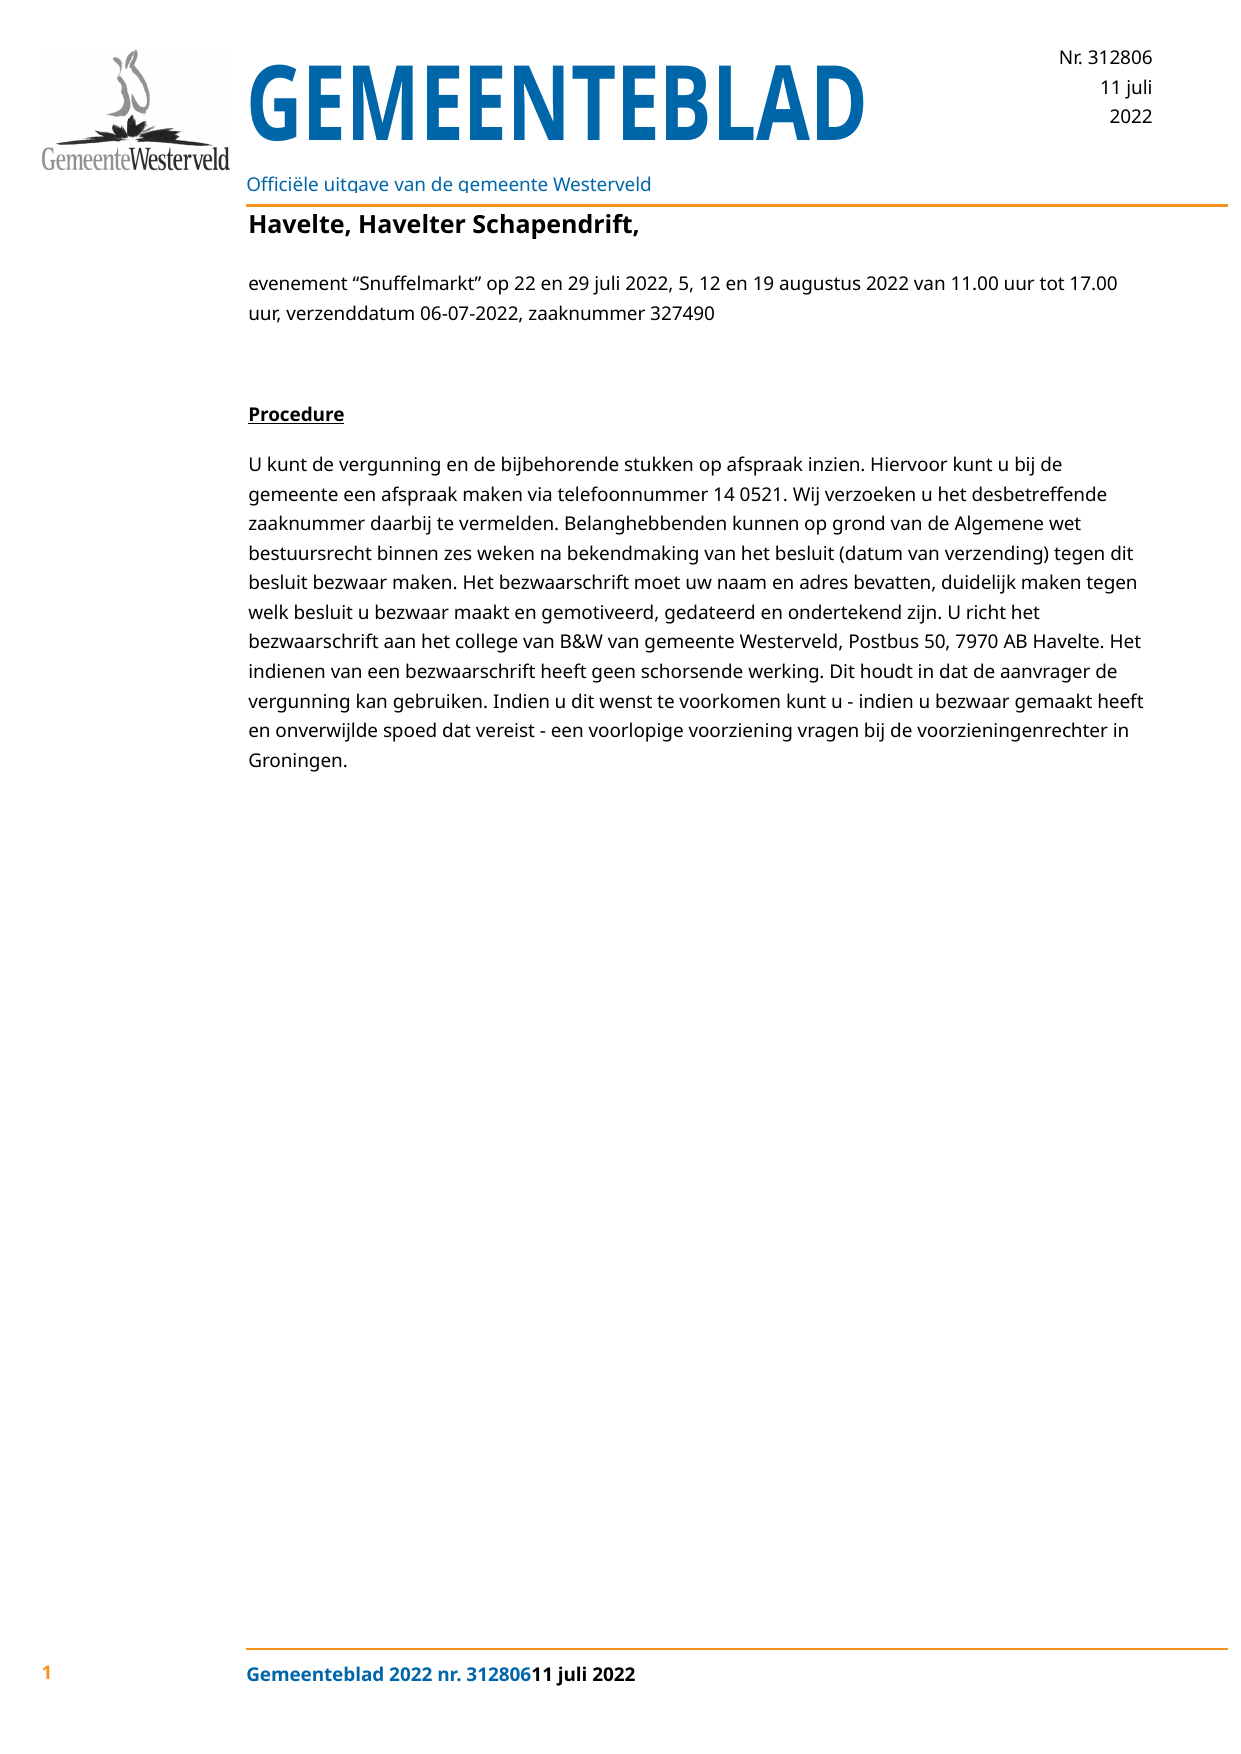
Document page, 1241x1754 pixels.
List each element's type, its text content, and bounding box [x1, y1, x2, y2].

text evenement “Snuffelmarkt” op 22 en 29 juli 2022, 5, 12 en 19 augustus 2022 van 11.00 uur tot 17.00 uur, verzenddatum 06-07-2022, zaaknummer 327490 [248, 270, 1152, 326]
text Procedure [248, 401, 1152, 426]
text Havelte, Havelter Schapendrift, [248, 207, 1152, 241]
text U kunt de vergunning en de bijbehorende stukken op afspraak inzien. Hiervoor kunt u bij de gemeente een afspraak maken via telefoonnummer 14 0521. Wij verzoeken u het desbetreffende zaaknummer daarbij te vermelden. Belanghebbenden kunnen op grond van de Algemene wet bestuursrecht binnen zes weken na bekendmaking van het besluit (datum van verzending) tegen dit besluit bezwaar maken. Het bezwaarschrift moet uw naam en adres bevatten, duidelijk maken tegen welk besluit u bezwaar maakt en gemotiveerd, gedateerd en ondertekend zijn. U richt het bezwaarschrift aan het college van B&W van gemeente Westerveld, Postbus 50, 7970 AB Havelte. Het indienen van een bezwaarschrift heeft geen schorsende werking. Dit houdt in dat de aanvrager de vergunning kan gebruiken. Indien u dit wenst te voorkomen kunt u - indien u bezwaar gemaakt heeft en onverwijlde spoed dat vereist - een voorlopige voorziening vragen bij de voorzieningenrechter in Groningen. [248, 451, 1152, 773]
picture [41, 47, 231, 172]
